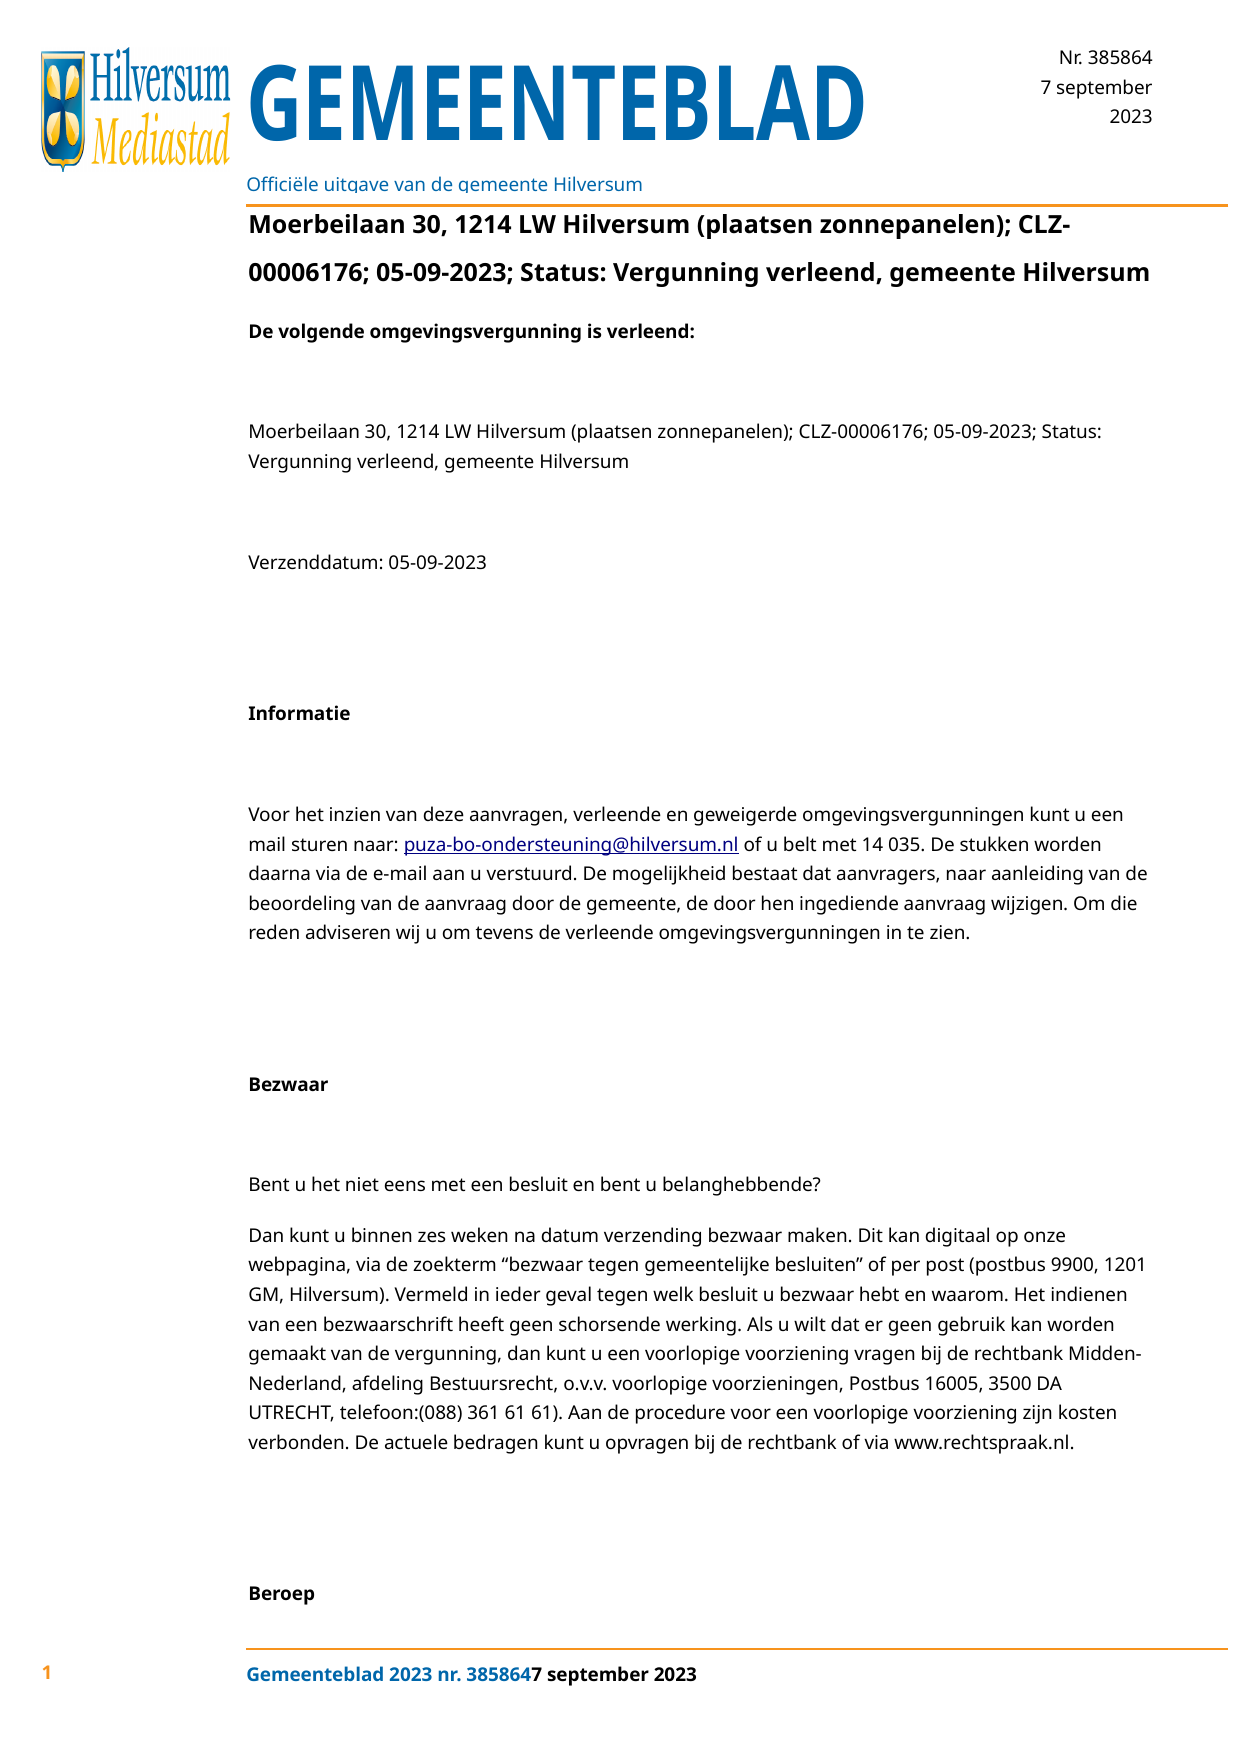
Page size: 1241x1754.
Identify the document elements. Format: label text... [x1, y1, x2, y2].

text Moerbeilaan 30, 1214 LW Hilversum (plaatsen zonnepanelen); CLZ-00006176; 05-09-2023; Status: Vergunning verleend, gemeente Hilversum [248, 207, 1152, 288]
text Bezwaar [248, 1071, 1152, 1097]
text Informatie [248, 700, 1152, 726]
text Beroep [248, 1580, 1152, 1606]
text Moerbeilaan 30, 1214 LW Hilversum (plaatsen zonnepanelen); CLZ-00006176; 05-09-2023; Status: Vergunning verleend, gemeente Hilversum [248, 419, 1152, 474]
text Bent u het niet eens met een besluit en bent u belanghebbende? [248, 1172, 1152, 1197]
picture [41, 47, 231, 172]
text Verzenddatum: 05-09-2023 [248, 549, 1152, 575]
text De volgende omgevingsvergunning is verleend: [248, 318, 1152, 344]
text Voor het inzien van deze aanvragen, verleende en geweigerde omgevingsvergunningen kunt u een mail sturen naar: puza-bo-ondersteuning@hilversum.nl of u belt met 14 035. De stukken worden daarna via de e-mail aan u verstuurd. De mogelijkheid bestaat dat aanvragers, naar aanleiding van de beoordeling van de aanvraag door de gemeente, de door hen ingediende aanvraag wijzigen. Om die reden adviseren wij u om tevens de verleende omgevingsvergunningen in te zien. [248, 801, 1152, 945]
text Dan kunt u binnen zes weken na datum verzending bezwaar maken. Dit kan digitaal op onze webpagina, via de zoekterm “bezwaar tegen gemeentelijke besluiten” of per post (postbus 9900, 1201 GM, Hilversum). Vermeld in ieder geval tegen welk besluit u bezwaar hebt en waarom. Het indienen van een bezwaarschrift heeft geen schorsende werking. Als u wilt dat er geen gebruik kan worden gemaakt van de vergunning, dan kunt u een voorlopige voorziening vragen bij de rechtbank Midden-Nederland, afdeling Bestuursrecht, o.v.v. voorlopige voorzieningen, Postbus 16005, 3500 DA UTRECHT, telefoon:(088) 361 61 61). Aan de procedure voor een voorlopige voorziening zijn kosten verbonden. De actuele bedragen kunt u opvragen bij de rechtbank of via www.rechtspraak.nl. [248, 1222, 1152, 1455]
